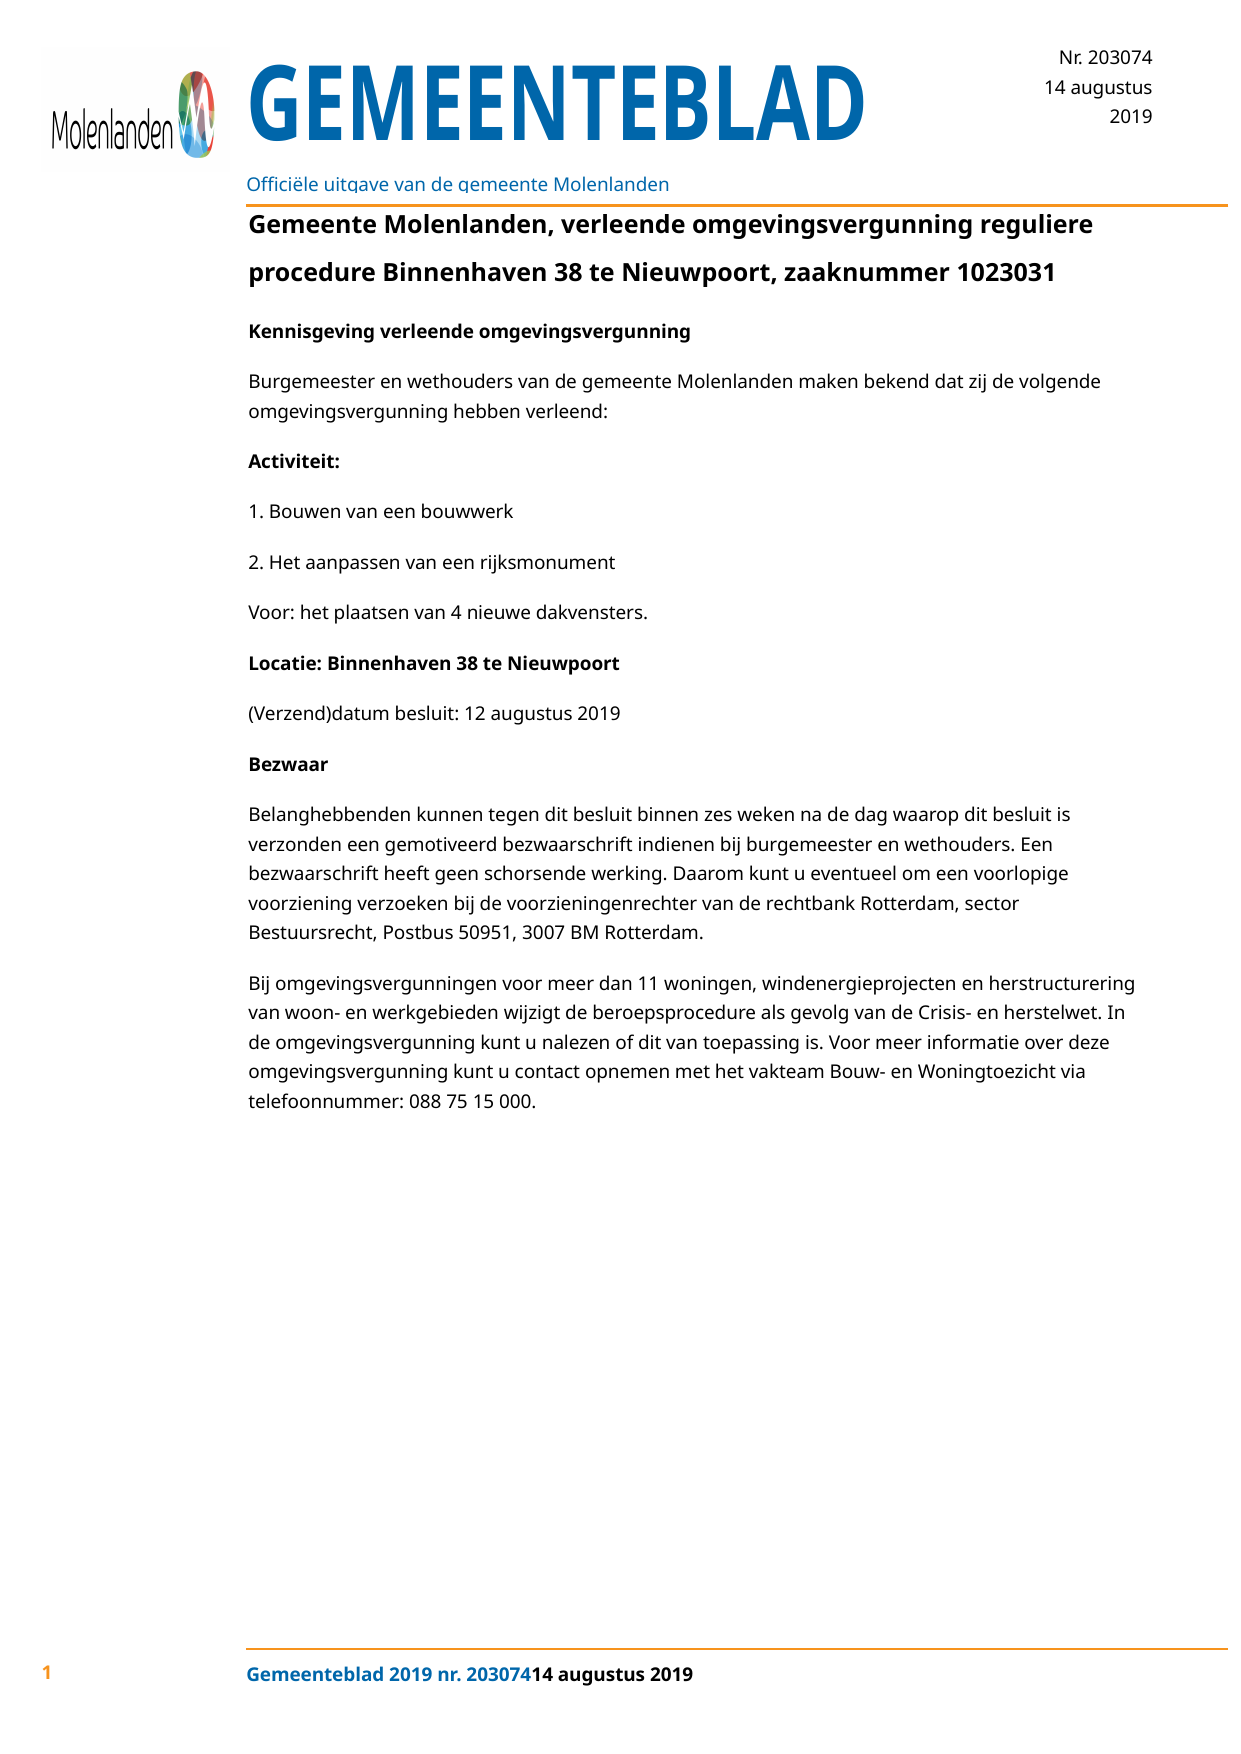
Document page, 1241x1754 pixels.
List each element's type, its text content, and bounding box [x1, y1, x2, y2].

text Kennisgeving verleende omgevingsvergunning [248, 318, 1152, 344]
text Locatie: Binnenhaven 38 te Nieuwpoort [248, 650, 1152, 676]
text Gemeente Molenlanden, verleende omgevingsvergunning reguliere procedure Binnenhaven 38 te Nieuwpoort, zaaknummer 1023031 [248, 207, 1152, 288]
text Voor: het plaatsen van 4 nieuwe dakvensters. [248, 599, 1152, 625]
text Activiteit: [248, 448, 1152, 474]
text Burgemeester en wethouders van de gemeente Molenlanden maken bekend dat zij de volgende omgevingsvergunning hebben verleend: [248, 368, 1152, 424]
text Bezwaar [248, 751, 1152, 777]
text 2. Het aanpassen van een rijksmonument [248, 549, 1152, 575]
text Belanghebbenden kunnen tegen dit besluit binnen zes weken na de dag waarop dit besluit is verzonden een gemotiveerd bezwaarschrift indienen bij burgemeester en wethouders. Een bezwaarschrift heeft geen schorsende werking. Daarom kunt u eventueel om een voorlopige voorziening verzoeken bij de voorzieningenrechter van de rechtbank Rotterdam, sector Bestuursrecht, Postbus 50951, 3007 BM Rotterdam. [248, 801, 1152, 945]
text Bij omgevingsvergunningen voor meer dan 11 woningen, windenergieprojecten en herstructurering van woon- en werkgebieden wijzigt de beroepsprocedure als gevolg van de Crisis- en herstelwet. In de omgevingsvergunning kunt u nalezen of dit van toepassing is. Voor meer informatie over deze omgevingsvergunning kunt u contact opnemen met het vakteam Bouw- en Woningtoezicht via telefoonnummer: 088 75 15 000. [248, 970, 1152, 1114]
picture [41, 47, 231, 172]
text (Verzend)datum besluit: 12 augustus 2019 [248, 700, 1152, 726]
text 1. Bouwen van een bouwwerk [248, 499, 1152, 524]
